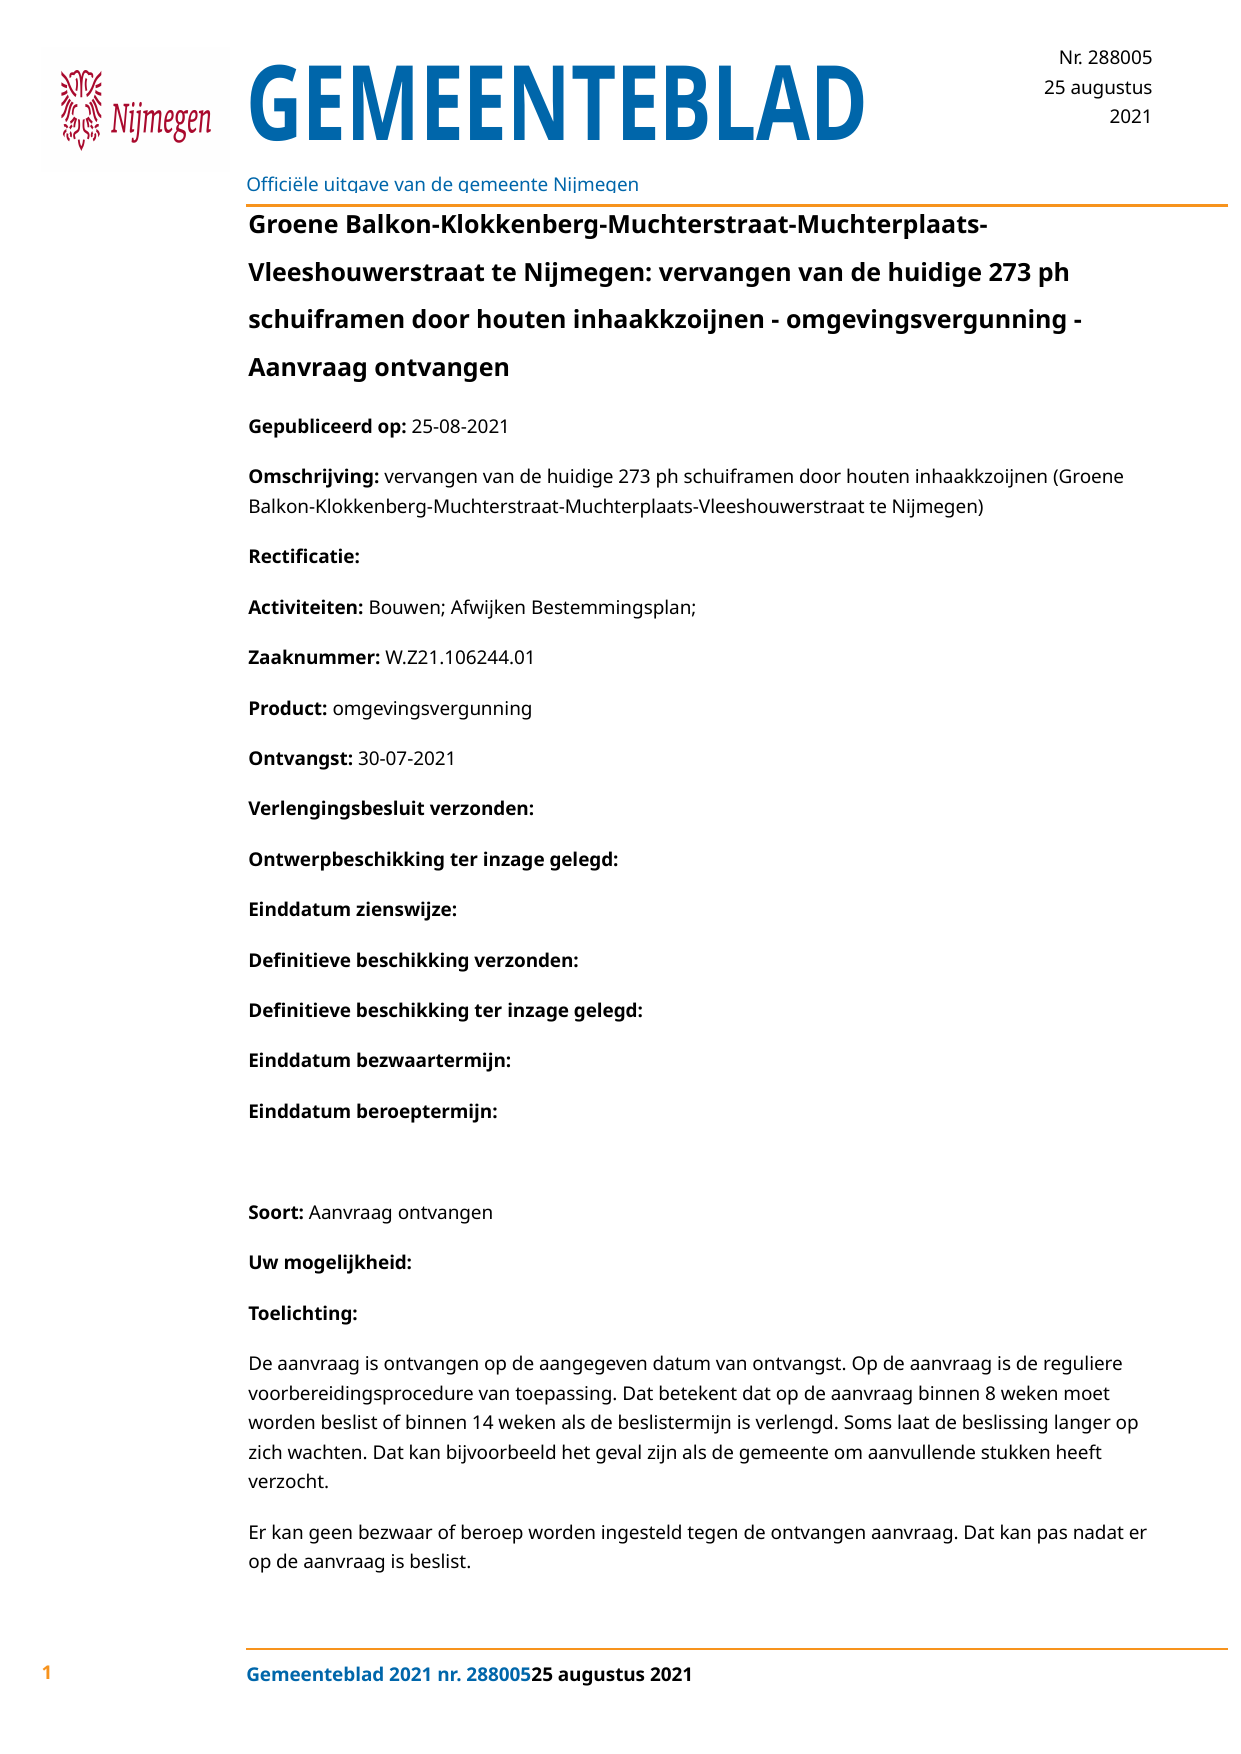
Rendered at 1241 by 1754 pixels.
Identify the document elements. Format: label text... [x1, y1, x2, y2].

text Zaaknummer: W.Z21.106244.01 [248, 644, 1152, 670]
text Er kan geen bezwaar of beroep worden ingesteld tegen de ontvangen aanvraag. Dat kan pas nadat er op de aanvraag is beslist. [248, 1519, 1152, 1574]
text Soort: Aanvraag ontvangen [248, 1199, 1152, 1225]
text Einddatum beroeptermijn: [248, 1098, 1152, 1124]
text Definitieve beschikking ter inzage gelegd: [248, 997, 1152, 1023]
text Rectificatie: [248, 543, 1152, 569]
text Product: omgevingsvergunning [248, 695, 1152, 721]
text Einddatum zienswijze: [248, 896, 1152, 922]
text Gepubliceerd op: 25-08-2021 [248, 413, 1152, 439]
text Einddatum bezwaartermijn: [248, 1048, 1152, 1073]
text Ontvangst: 30-07-2021 [248, 745, 1152, 771]
text Definitieve beschikking verzonden: [248, 947, 1152, 973]
text Verlengingsbesluit verzonden: [248, 796, 1152, 821]
text Ontwerpbeschikking ter inzage gelegd: [248, 846, 1152, 872]
picture [41, 47, 231, 172]
text Uw mogelijkheid: [248, 1249, 1152, 1275]
text Activiteiten: Bouwen; Afwijken Bestemmingsplan; [248, 594, 1152, 620]
text De aanvraag is ontvangen op de aangegeven datum van ontvangst. Op de aanvraag is de reguliere voorbereidingsprocedure van toepassing. Dat betekent dat op de aanvraag binnen 8 weken moet worden beslist of binnen 14 weken als de beslistermijn is verlengd. Soms laat de beslissing langer op zich wachten. Dat kan bijvoorbeeld het geval zijn als de gemeente om aanvullende stukken heeft verzocht. [248, 1350, 1152, 1494]
text Omschrijving: vervangen van de huidige 273 ph schuiframen door houten inhaakkzoijnen (Groene Balkon-Klokkenberg-Muchterstraat-Muchterplaats-Vleeshouwerstraat te Nijmegen) [248, 463, 1152, 519]
text Toelichting: [248, 1300, 1152, 1326]
text Groene Balkon-Klokkenberg-Muchterstraat-Muchterplaats-Vleeshouwerstraat te Nijmegen: vervangen van de huidige 273 ph schuiframen door houten inhaakkzoijnen - omgevingsvergunning - Aanvraag ontvangen [248, 207, 1152, 384]
